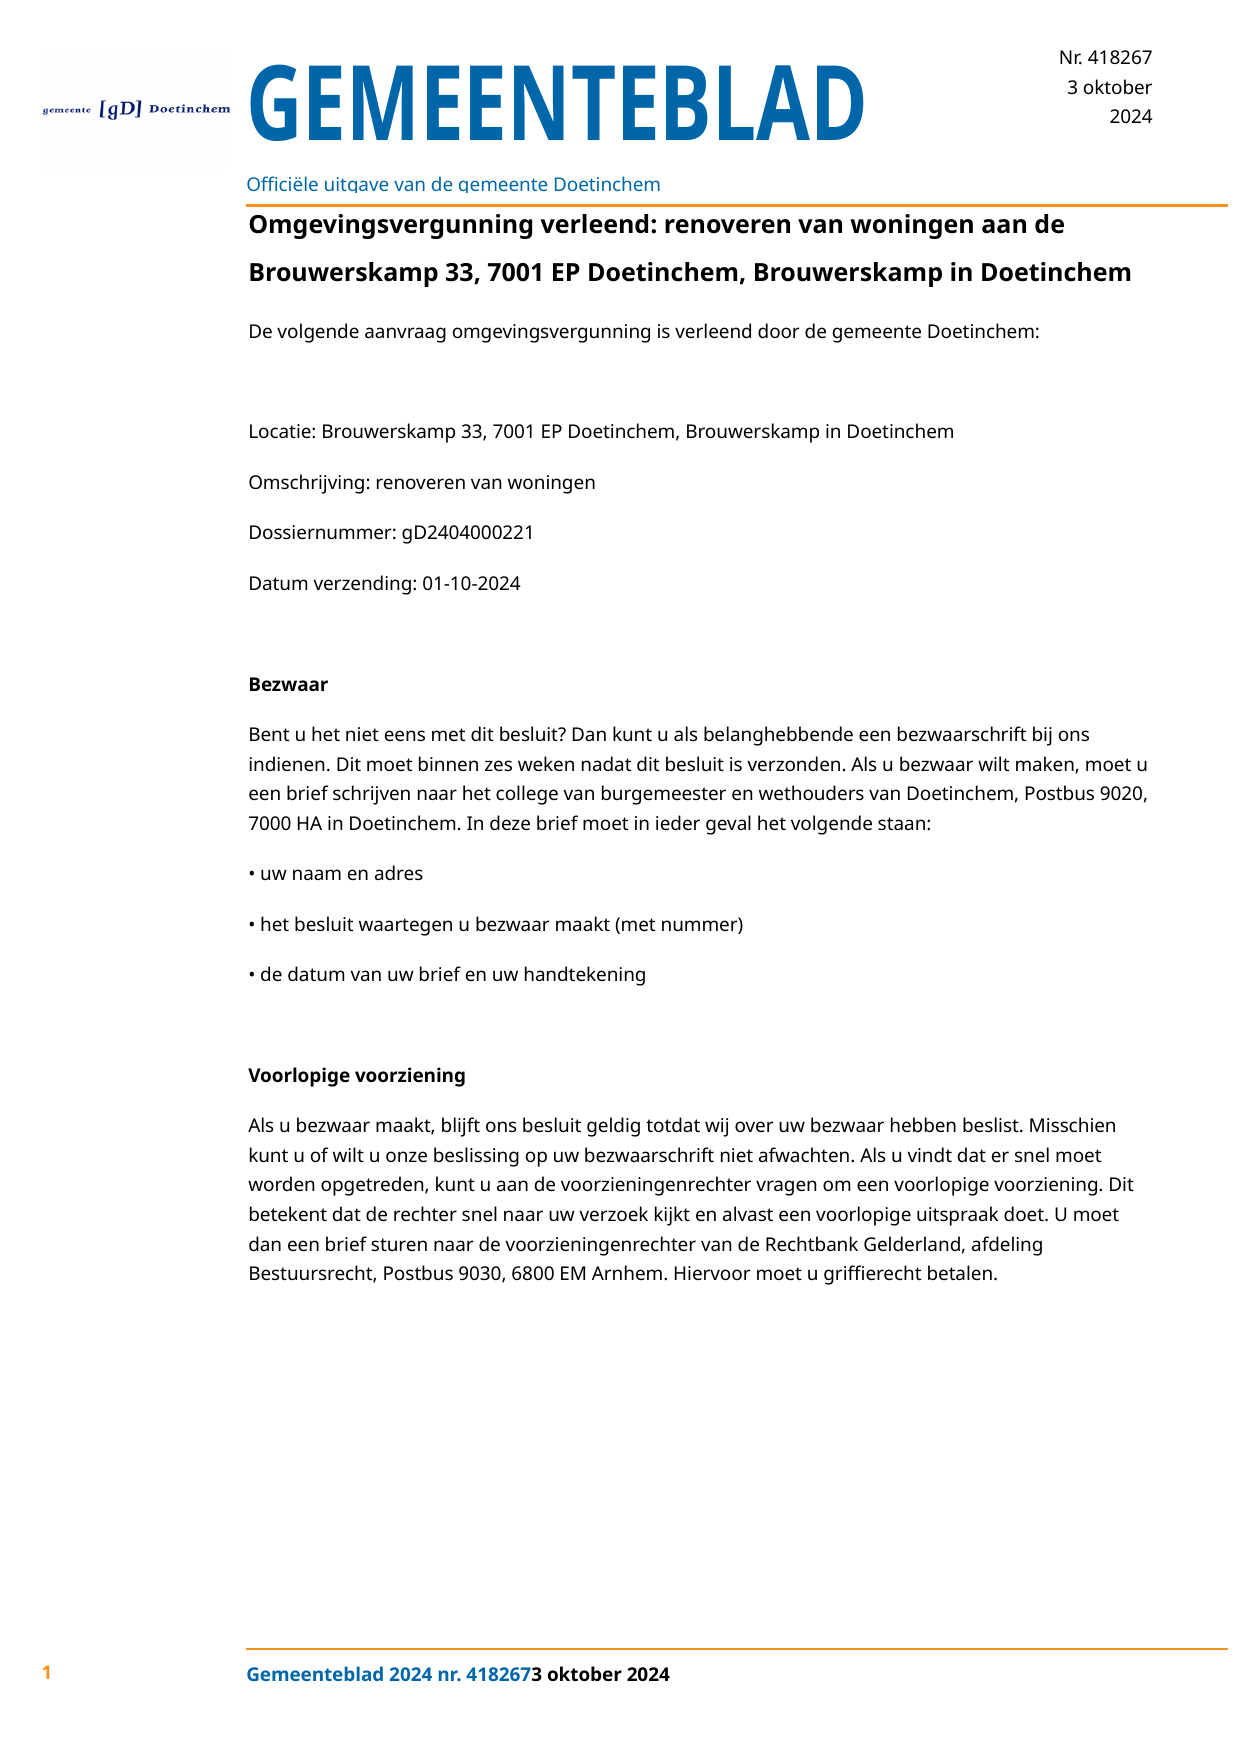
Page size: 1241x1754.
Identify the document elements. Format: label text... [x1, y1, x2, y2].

text Als u bezwaar maakt, blijft ons besluit geldig totdat wij over uw bezwaar hebben beslist. Misschien kunt u of wilt u onze beslissing op uw bezwaarschrift niet afwachten. Als u vindt dat er snel moet worden opgetreden, kunt u aan de voorzieningenrechter vragen om een voorlopige voorziening. Dit betekent dat de rechter snel naar uw verzoek kijkt en alvast een voorlopige uitspraak doet. U moet dan een brief sturen naar de voorzieningenrechter van de Rechtbank Gelderland, afdeling Bestuursrecht, Postbus 9030, 6800 EM Arnhem. Hiervoor moet u griffierecht betalen. [248, 1112, 1152, 1286]
text Datum verzending: 01-10-2024 [248, 570, 1152, 596]
text • de datum van uw brief en uw handtekening [248, 961, 1152, 987]
text • uw naam en adres [248, 860, 1152, 886]
text De volgende aanvraag omgevingsvergunning is verleend door de gemeente Doetinchem: [248, 318, 1152, 344]
text Dossiernummer: gD2404000221 [248, 519, 1152, 545]
text Bezwaar [248, 671, 1152, 697]
text Locatie: Brouwerskamp 33, 7001 EP Doetinchem, Brouwerskamp in Doetinchem [248, 419, 1152, 444]
text • het besluit waartegen u bezwaar maakt (met nummer) [248, 911, 1152, 937]
picture [41, 47, 231, 172]
text Voorlopige voorziening [248, 1062, 1152, 1088]
text Bent u het niet eens met dit besluit? Dan kunt u als belanghebbende een bezwaarschrift bij ons indienen. Dit moet binnen zes weken nadat dit besluit is verzonden. Als u bezwaar wilt maken, moet u een brief schrijven naar het college van burgemeester en wethouders van Doetinchem, Postbus 9020, 7000 HA in Doetinchem. In deze brief moet in ieder geval het volgende staan: [248, 721, 1152, 836]
text Omschrijving: renoveren van woningen [248, 469, 1152, 495]
text Omgevingsvergunning verleend: renoveren van woningen aan de Brouwerskamp 33, 7001 EP Doetinchem, Brouwerskamp in Doetinchem [248, 207, 1152, 288]
